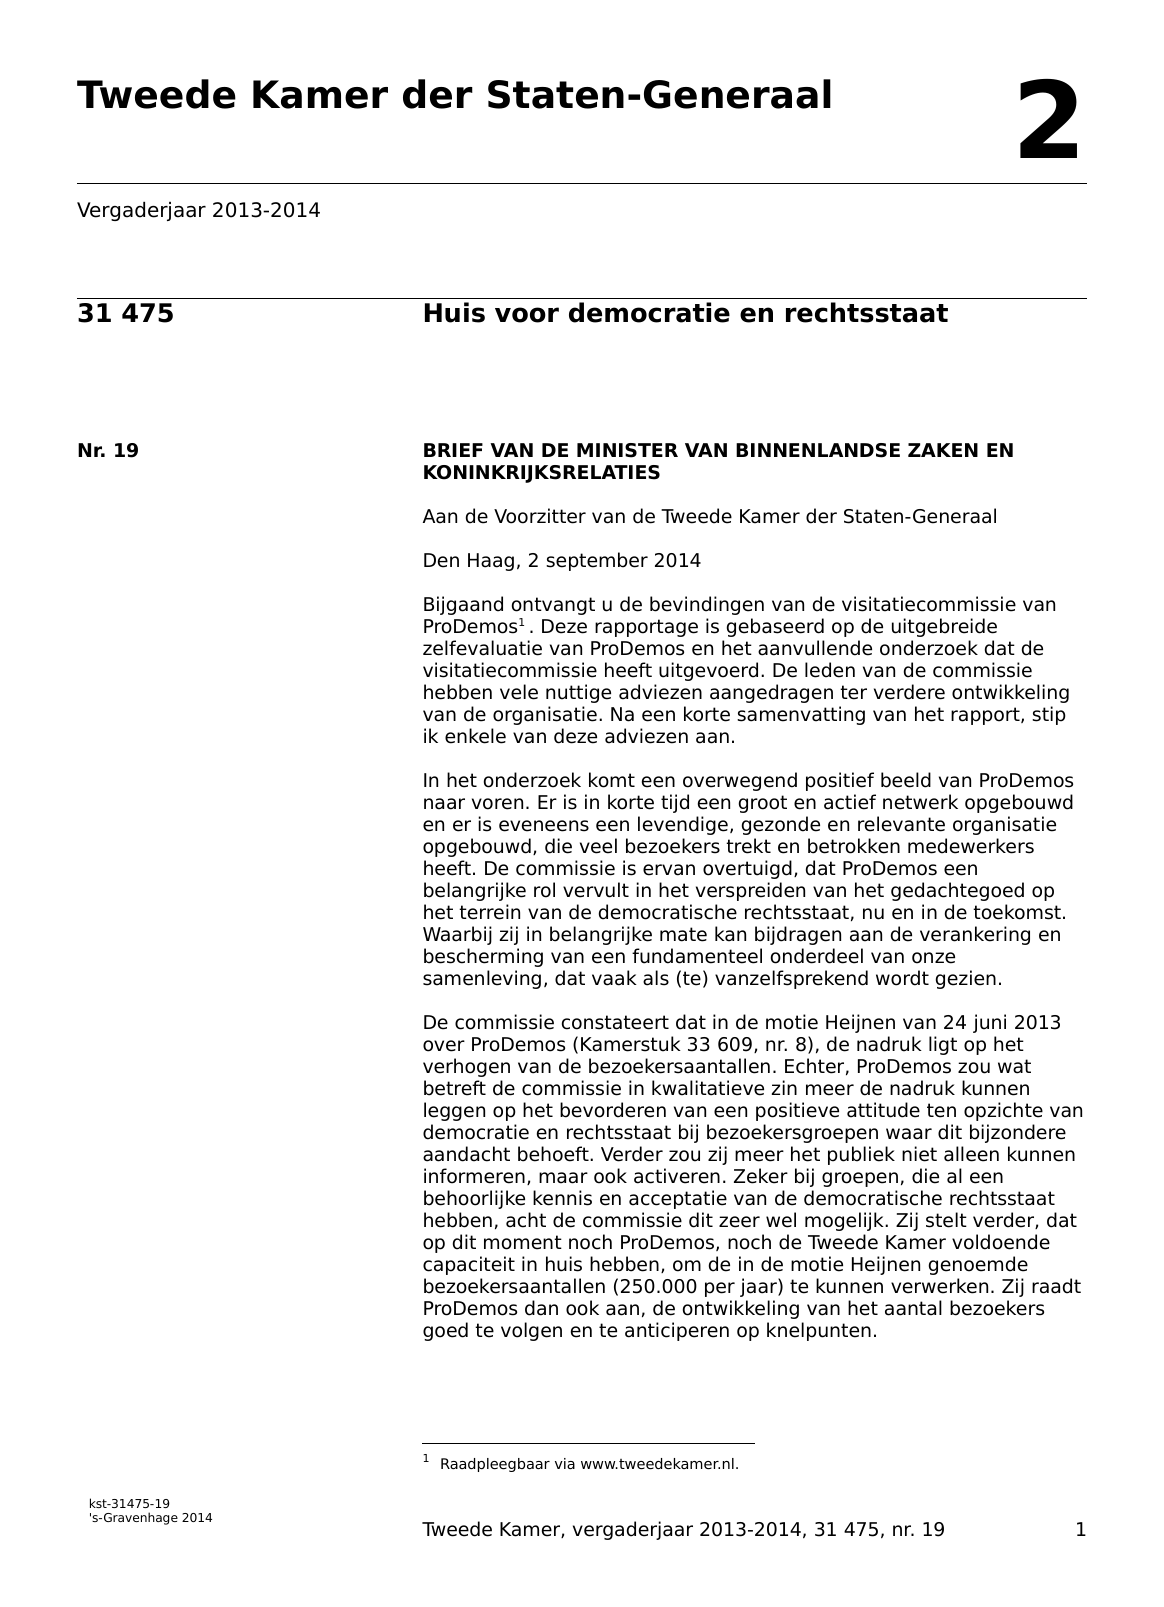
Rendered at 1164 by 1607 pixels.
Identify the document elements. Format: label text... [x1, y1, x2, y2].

subtitle Nr. 19 BRIEF VAN DE MINISTER VAN BINNENLANDSE ZAKEN EN KONINKRIJKSRELATIES [77, 440, 1087, 484]
subtitle 31 475 Huis voor democratie en rechtsstaat [77, 299, 1087, 329]
text Raadpleegbaar via www.tweedekamer.nl. [422, 1452, 1087, 1474]
text De commissie constateert dat in de motie Heijnen van 24 juni 2013 over ProDemos (Kamerstuk 33 609, nr. 8), de nadruk ligt op het verhogen van de bezoekersaantallen. Echter, ProDemos zou wat betreft de commissie in kwalitatieve zin meer de nadruk kunnen leggen op het bevorderen van een positieve attitude ten opzichte van democratie en rechtsstaat bij bezoekersgroepen waar dit bijzondere aandacht behoeft. Verder zou zij meer het publiek niet alleen kunnen informeren, maar ook activeren. Zeker bij groepen, die al een behoorlijke kennis en acceptatie van de democratische rechtsstaat hebben, acht de commissie dit zeer wel mogelijk. Zij stelt verder, dat op dit moment noch ProDemos, noch de Tweede Kamer voldoende capaciteit in huis hebben, om de in de motie Heijnen genoemde bezoekersaantallen (250.000 per jaar) te kunnen verwerken. Zij raadt ProDemos dan ook aan, de ontwikkeling van het aantal bezoekers goed te volgen en te anticiperen op knelpunten. [422, 1012, 1087, 1342]
text In het onderzoek komt een overwegend positief beeld van ProDemos naar voren. Er is in korte tijd een groot en actief netwerk opgebouwd en er is eveneens een levendige, gezonde en relevante organisatie opgebouwd, die veel bezoekers trekt en betrokken medewerkers heeft. De commissie is ervan overtuigd, dat ProDemos een belangrijke rol vervult in het verspreiden van het gedachtegoed op het terrein van de democratische rechtsstaat, nu en in de toekomst. Waarbij zij in belangrijke mate kan bijdragen aan de verankering en bescherming van een fundamenteel onderdeel van onze samenleving, dat vaak als (te) vanzelfsprekend wordt gezien. [422, 770, 1087, 990]
table_header 2 [886, 59, 1087, 183]
text kst-31475-19 [88, 1497, 323, 1511]
text Bijgaand ontvangt u de bevindingen van de visitatiecommissie van ProDemos. Deze rapportage is gebaseerd op de uitgebreide zelfevaluatie van ProDemos en het aanvullende onderzoek dat de visitatiecommissie heeft uitgevoerd. De leden van de commissie hebben vele nuttige adviezen aangedragen ter verdere ontwikkeling van de organisatie. Na een korte samenvatting van het rapport, stip ik enkele van deze adviezen aan. [422, 594, 1087, 748]
text Den Haag, 2 september 2014 [422, 550, 1087, 572]
table_cell Vergaderjaar 2013-2014 [77, 184, 1087, 298]
text 's-Gravenhage 2014 [88, 1511, 323, 1525]
table_header Tweede Kamer der Staten-Generaal [77, 59, 886, 183]
text Aan de Voorzitter van de Tweede Kamer der Staten-Generaal [422, 506, 1087, 528]
